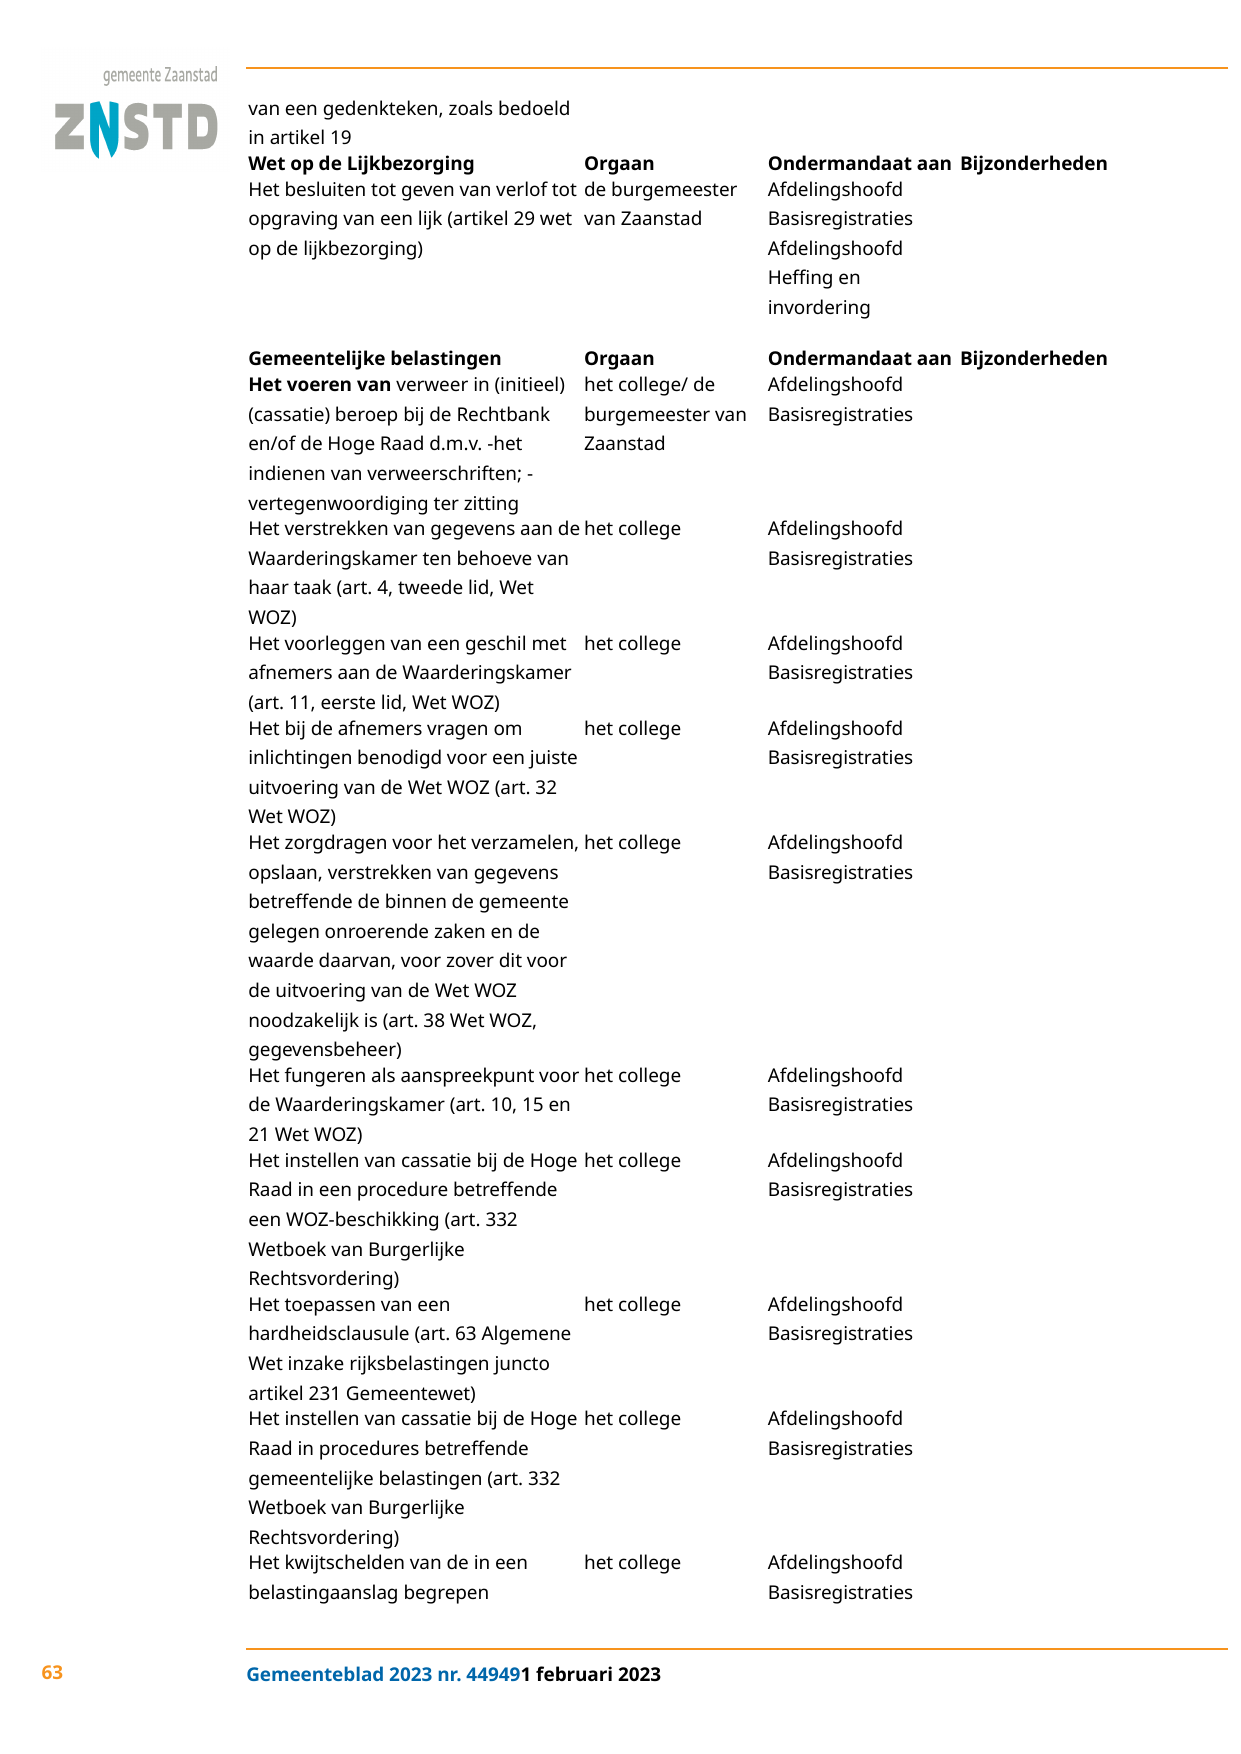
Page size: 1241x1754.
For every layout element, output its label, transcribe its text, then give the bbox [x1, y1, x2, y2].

table_cell het college [584, 630, 768, 715]
table_cell Afdelingshoofd Basisregistraties [768, 1291, 960, 1406]
table_cell het college [584, 829, 768, 1062]
table_cell Het bij de afnemers vragen om inlichtingen benodigd voor een juiste uitvoering van de Wet WOZ (art. 32 Wet WOZ) [248, 715, 584, 829]
table_cell Afdelingshoofd Basisregistraties [768, 515, 960, 630]
table_cell Afdelingshoofd Basisregistraties [768, 1406, 960, 1549]
table_cell Afdelingshoofd Basisregistraties [768, 371, 960, 515]
table_cell Het instellen van cassatie bij de Hoge Raad in een procedure betreffende een WOZ-beschikking (art. 332 Wetboek van Burgerlijke Rechtsvordering) [248, 1147, 584, 1291]
table_cell Wet op de Lijkbezorging [248, 150, 584, 176]
table_cell Het besluiten tot geven van verlof tot opgraving van een lijk (artikel 29 wet op de lijkbezorging) [248, 176, 584, 320]
table_cell [960, 371, 1152, 515]
table_cell Het kwijtschelden van de in een belastingaanslag begrepen [248, 1550, 584, 1605]
table_cell de burgemeester van Zaanstad [584, 176, 768, 320]
table_cell [960, 1147, 1152, 1291]
table_cell Gemeentelijke belastingen [248, 346, 584, 371]
table_cell het college [584, 715, 768, 829]
table_cell [960, 1062, 1152, 1147]
table_cell Afdelingshoofd Basisregistraties [768, 630, 960, 715]
table_cell Orgaan [584, 150, 768, 176]
table_cell het college [584, 1062, 768, 1147]
picture [41, 47, 231, 172]
table_cell [960, 715, 1152, 829]
table_cell [960, 320, 1152, 346]
table_cell Het zorgdragen voor het verzamelen, opslaan, verstrekken van gegevens betreffende de binnen de gemeente gelegen onroerende zaken en de waarde daarvan, voor zover dit voor de uitvoering van de Wet WOZ noodzakelijk is (art. 38 Wet WOZ, gegevensbeheer) [248, 829, 584, 1062]
table_cell [960, 630, 1152, 715]
table_cell Ondermandaat aan [768, 150, 960, 176]
table_cell [248, 320, 584, 346]
table_cell Het verstrekken van gegevens aan de Waarderingskamer ten behoeve van haar taak (art. 4, tweede lid, Wet WOZ) [248, 515, 584, 630]
table_cell [960, 176, 1152, 320]
table_cell het college/ de burgemeester van Zaanstad [584, 371, 768, 515]
table_cell Bijzonderheden [960, 346, 1152, 371]
table_cell [768, 320, 960, 346]
table_cell Het instellen van cassatie bij de Hoge Raad in procedures betreffende gemeentelijke belastingen (art. 332 Wetboek van Burgerlijke Rechtsvordering) [248, 1406, 584, 1549]
table_cell [960, 95, 1152, 150]
table_cell Afdelingshoofd Basisregistraties [768, 1062, 960, 1147]
table_cell Orgaan [584, 346, 768, 371]
table_cell Afdelingshoofd Basisregistraties [768, 1147, 960, 1291]
table_cell [960, 1550, 1152, 1605]
table_cell het college [584, 515, 768, 630]
table_cell het college [584, 1550, 768, 1605]
table_cell Het voorleggen van een geschil met afnemers aan de Waarderingskamer (art. 11, eerste lid, Wet WOZ) [248, 630, 584, 715]
table_cell Het toepassen van een hardheidsclausule (art. 63 Algemene Wet inzake rijksbelastingen juncto artikel 231 Gemeentewet) [248, 1291, 584, 1406]
table_cell [960, 1406, 1152, 1549]
table_cell Het fungeren als aanspreekpunt voor de Waarderingskamer (art. 10, 15 en 21 Wet WOZ) [248, 1062, 584, 1147]
table_cell [768, 95, 960, 150]
table_cell Afdelingshoofd Basisregistraties [768, 715, 960, 829]
table_cell het college [584, 1147, 768, 1291]
table_cell van een gedenkteken, zoals bedoeld in artikel 19 [248, 95, 584, 150]
table_cell [960, 515, 1152, 630]
table_cell het college [584, 1406, 768, 1549]
table_cell [584, 95, 768, 150]
table_cell [960, 1291, 1152, 1406]
table_cell Het voeren van verweer in (initieel) (cassatie) beroep bij de Rechtbank en/of de Hoge Raad d.m.v. -het indienen van verweerschriften; -vertegenwoordiging ter zitting [248, 371, 584, 515]
table_cell Ondermandaat aan [768, 346, 960, 371]
table_cell Bijzonderheden [960, 150, 1152, 176]
table_cell Afdelingshoofd Basisregistraties [768, 829, 960, 1062]
table_cell Afdelingshoofd Basisregistraties [768, 1550, 960, 1605]
table_cell [960, 829, 1152, 1062]
table_cell het college [584, 1291, 768, 1406]
table_cell Afdelingshoofd Basisregistraties Afdelingshoofd Heffing en invordering [768, 176, 960, 320]
table_cell [584, 320, 768, 346]
